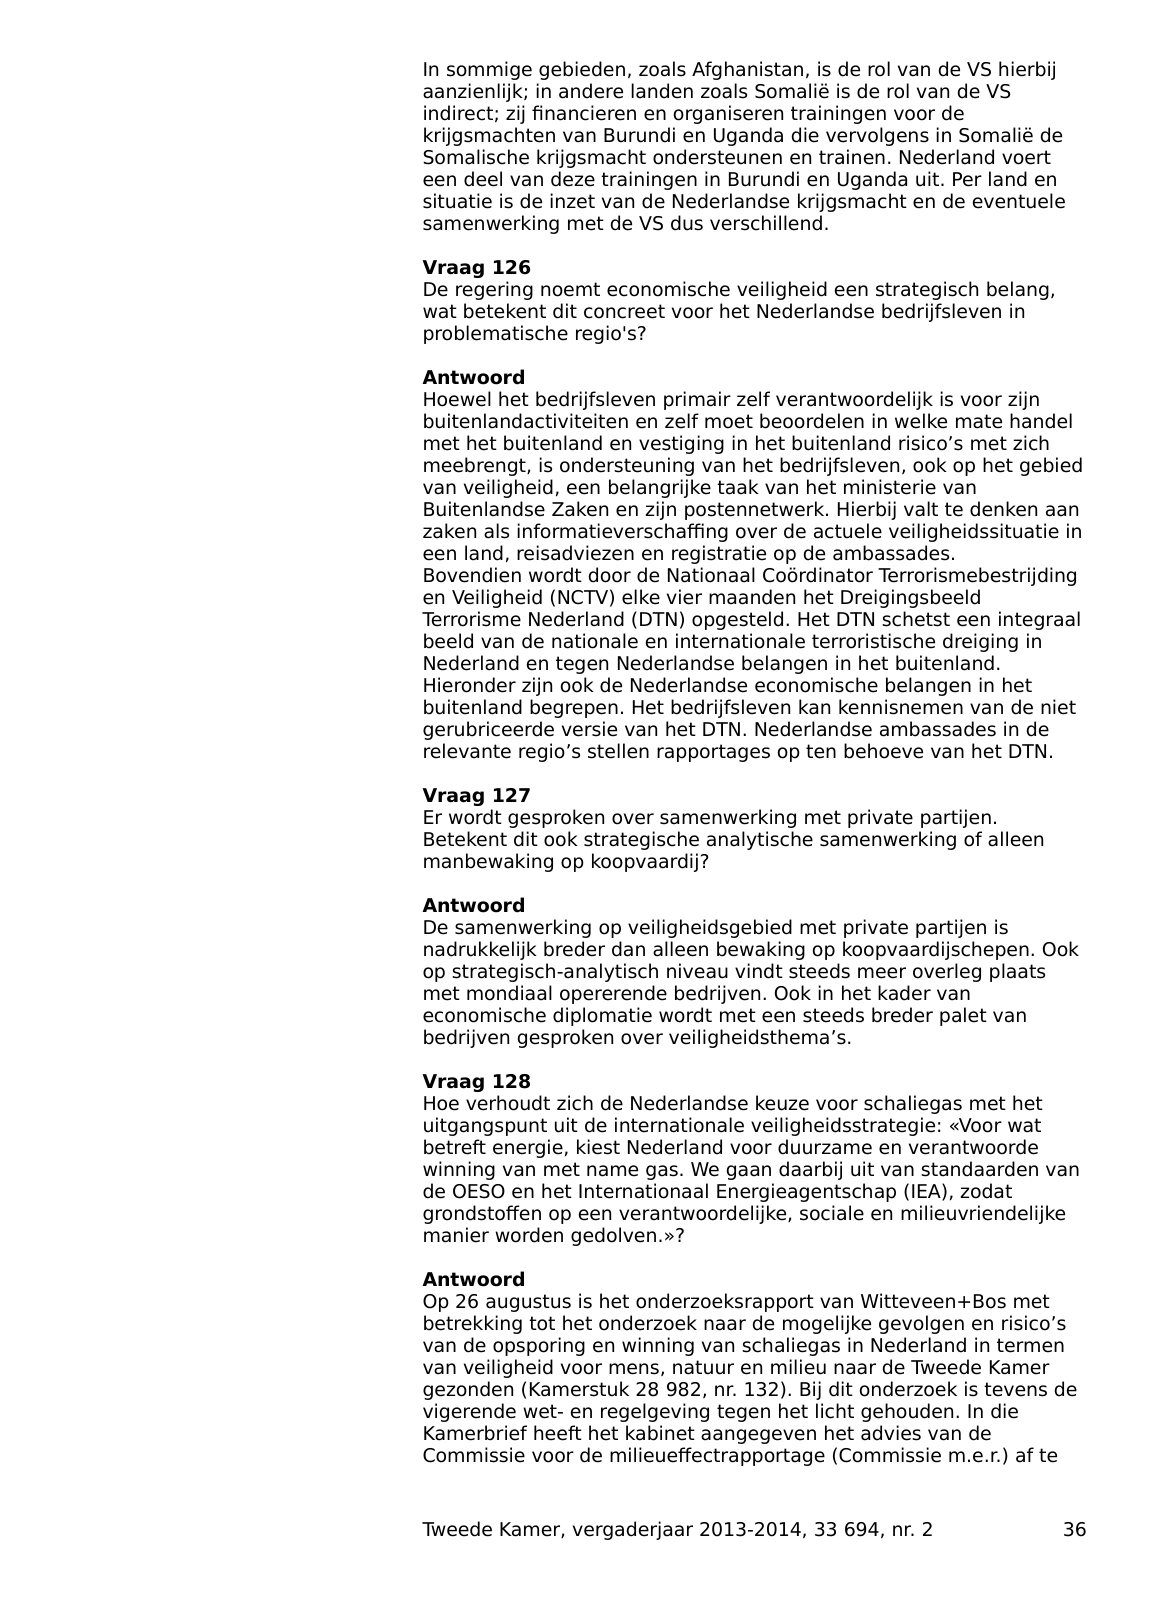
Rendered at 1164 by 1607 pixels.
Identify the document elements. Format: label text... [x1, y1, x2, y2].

text Antwoord [422, 1269, 1087, 1291]
text Vraag 127 [422, 785, 1087, 807]
text Antwoord [422, 367, 1087, 389]
text Hoewel het bedrijfsleven primair zelf verantwoordelijk is voor zijn buitenlandactiviteiten en zelf moet beoordelen in welke mate handel met het buitenland en vestiging in het buitenland risico’s met zich meebrengt, is ondersteuning van het bedrijfsleven, ook op het gebied van veiligheid, een belangrijke taak van het ministerie van Buitenlandse Zaken en zijn postennetwerk. Hierbij valt te denken aan zaken als informatieverschaffing over de actuele veiligheidssituatie in een land, reisadviezen en registratie op de ambassades. [422, 389, 1087, 565]
text Hoe verhoudt zich de Nederlandse keuze voor schaliegas met het uitgangspunt uit de internationale veiligheidsstrategie: «Voor wat betreft energie, kiest Nederland voor duurzame en verantwoorde winning van met name gas. We gaan daarbij uit van standaarden van de OESO en het Internationaal Energieagentschap (IEA), zodat grondstoffen op een verantwoordelijke, sociale en milieuvriendelijke manier worden gedolven.»? [422, 1093, 1087, 1247]
text Op 26 augustus is het onderzoeksrapport van Witteveen+Bos met betrekking tot het onderzoek naar de mogelijke gevolgen en risico’s van de opsporing en winning van schaliegas in Nederland in termen van veiligheid voor mens, natuur en milieu naar de Tweede Kamer gezonden (Kamerstuk 28 982, nr. 132). Bij dit onderzoek is tevens de vigerende wet- en regelgeving tegen het licht gehouden. In die Kamerbrief heeft het kabinet aangegeven het advies van de Commissie voor de milieueffectrapportage (Commissie m.e.r.) af te [422, 1291, 1087, 1467]
text Er wordt gesproken over samenwerking met private partijen. Betekent dit ook strategische analytische samenwerking of alleen manbewaking op koopvaardij? [422, 807, 1087, 873]
text In sommige gebieden, zoals Afghanistan, is de rol van de VS hierbij aanzienlijk; in andere landen zoals Somalië is de rol van de VS indirect; zij financieren en organiseren trainingen voor de krijgsmachten van Burundi en Uganda die vervolgens in Somalië de Somalische krijgsmacht ondersteunen en trainen. Nederland voert een deel van deze trainingen in Burundi en Uganda uit. Per land en situatie is de inzet van de Nederlandse krijgsmacht en de eventuele samenwerking met de VS dus verschillend. [422, 59, 1087, 235]
text Vraag 126 [422, 257, 1087, 279]
text De regering noemt economische veiligheid een strategisch belang, wat betekent dit concreet voor het Nederlandse bedrijfsleven in problematische regio's? [422, 279, 1087, 345]
text Antwoord [422, 895, 1087, 917]
text Bovendien wordt door de Nationaal Coördinator Terrorismebestrijding en Veiligheid (NCTV) elke vier maanden het Dreigingsbeeld Terrorisme Nederland (DTN) opgesteld. Het DTN schetst een integraal beeld van de nationale en internationale terroristische dreiging in Nederland en tegen Nederlandse belangen in het buitenland. Hieronder zijn ook de Nederlandse economische belangen in het buitenland begrepen. Het bedrijfsleven kan kennisnemen van de niet gerubriceerde versie van het DTN. Nederlandse ambassades in de relevante regio’s stellen rapportages op ten behoeve van het DTN. [422, 565, 1087, 763]
text De samenwerking op veiligheidsgebied met private partijen is nadrukkelijk breder dan alleen bewaking op koopvaardijschepen. Ook op strategisch-analytisch niveau vindt steeds meer overleg plaats met mondiaal opererende bedrijven. Ook in het kader van economische diplomatie wordt met een steeds breder palet van bedrijven gesproken over veiligheidsthema’s. [422, 917, 1087, 1049]
text Vraag 128 [422, 1071, 1087, 1093]
